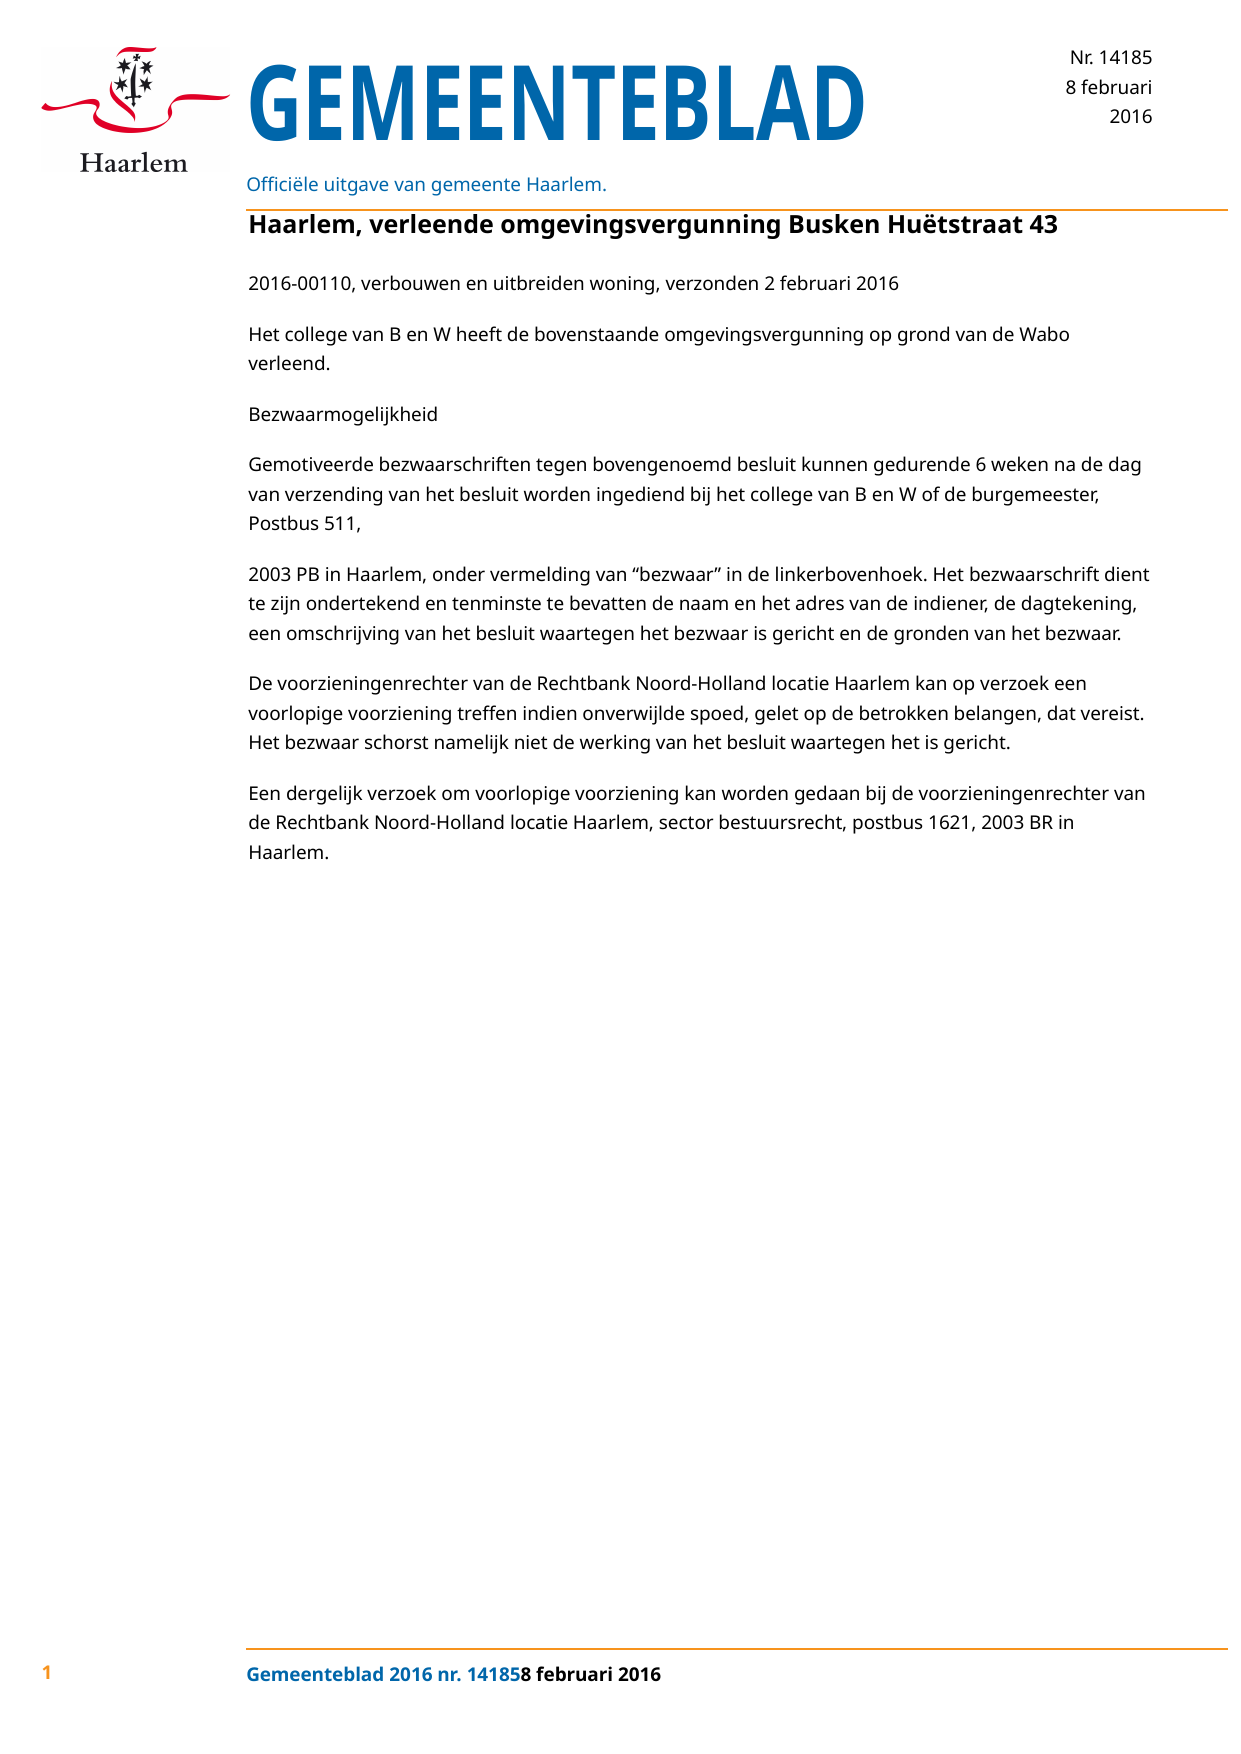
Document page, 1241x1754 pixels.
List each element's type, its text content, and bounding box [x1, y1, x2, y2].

text 2003 PB in Haarlem, onder vermelding van “bezwaar” in de linkerbovenhoek. Het bezwaarschrift dient te zijn ondertekend en tenminste te bevatten de naam en het adres van de indiener, de dagtekening, een omschrijving van het besluit waartegen het bezwaar is gericht en de gronden van het bezwaar. [248, 561, 1152, 646]
text Bezwaarmogelijkheid [248, 401, 1152, 426]
text Haarlem, verleende omgevingsvergunning Busken Huëtstraat 43 [248, 211, 1152, 241]
text Het college van B en W heeft de bovenstaande omgevingsvergunning op grond van de Wabo verleend. [248, 321, 1152, 376]
text 2016-00110, verbouwen en uitbreiden woning, verzonden 2 februari 2016 [248, 270, 1152, 296]
picture [41, 47, 231, 172]
text Gemotiveerde bezwaarschriften tegen bovengenoemd besluit kunnen gedurende 6 weken na de dag van verzending van het besluit worden ingediend bij het college van B en W of de burgemeester, Postbus 511, [248, 451, 1152, 536]
text Een dergelijk verzoek om voorlopige voorziening kan worden gedaan bij de voorzieningenrechter van de Rechtbank Noord-Holland locatie Haarlem, sector bestuursrecht, postbus 1621, 2003 BR in Haarlem. [248, 780, 1152, 865]
text De voorzieningenrechter van de Rechtbank Noord-Holland locatie Haarlem kan op verzoek een voorlopige voorziening treffen indien onverwijlde spoed, gelet op de betrokken belangen, dat vereist. Het bezwaar schorst namelijk niet de werking van het besluit waartegen het is gericht. [248, 670, 1152, 755]
